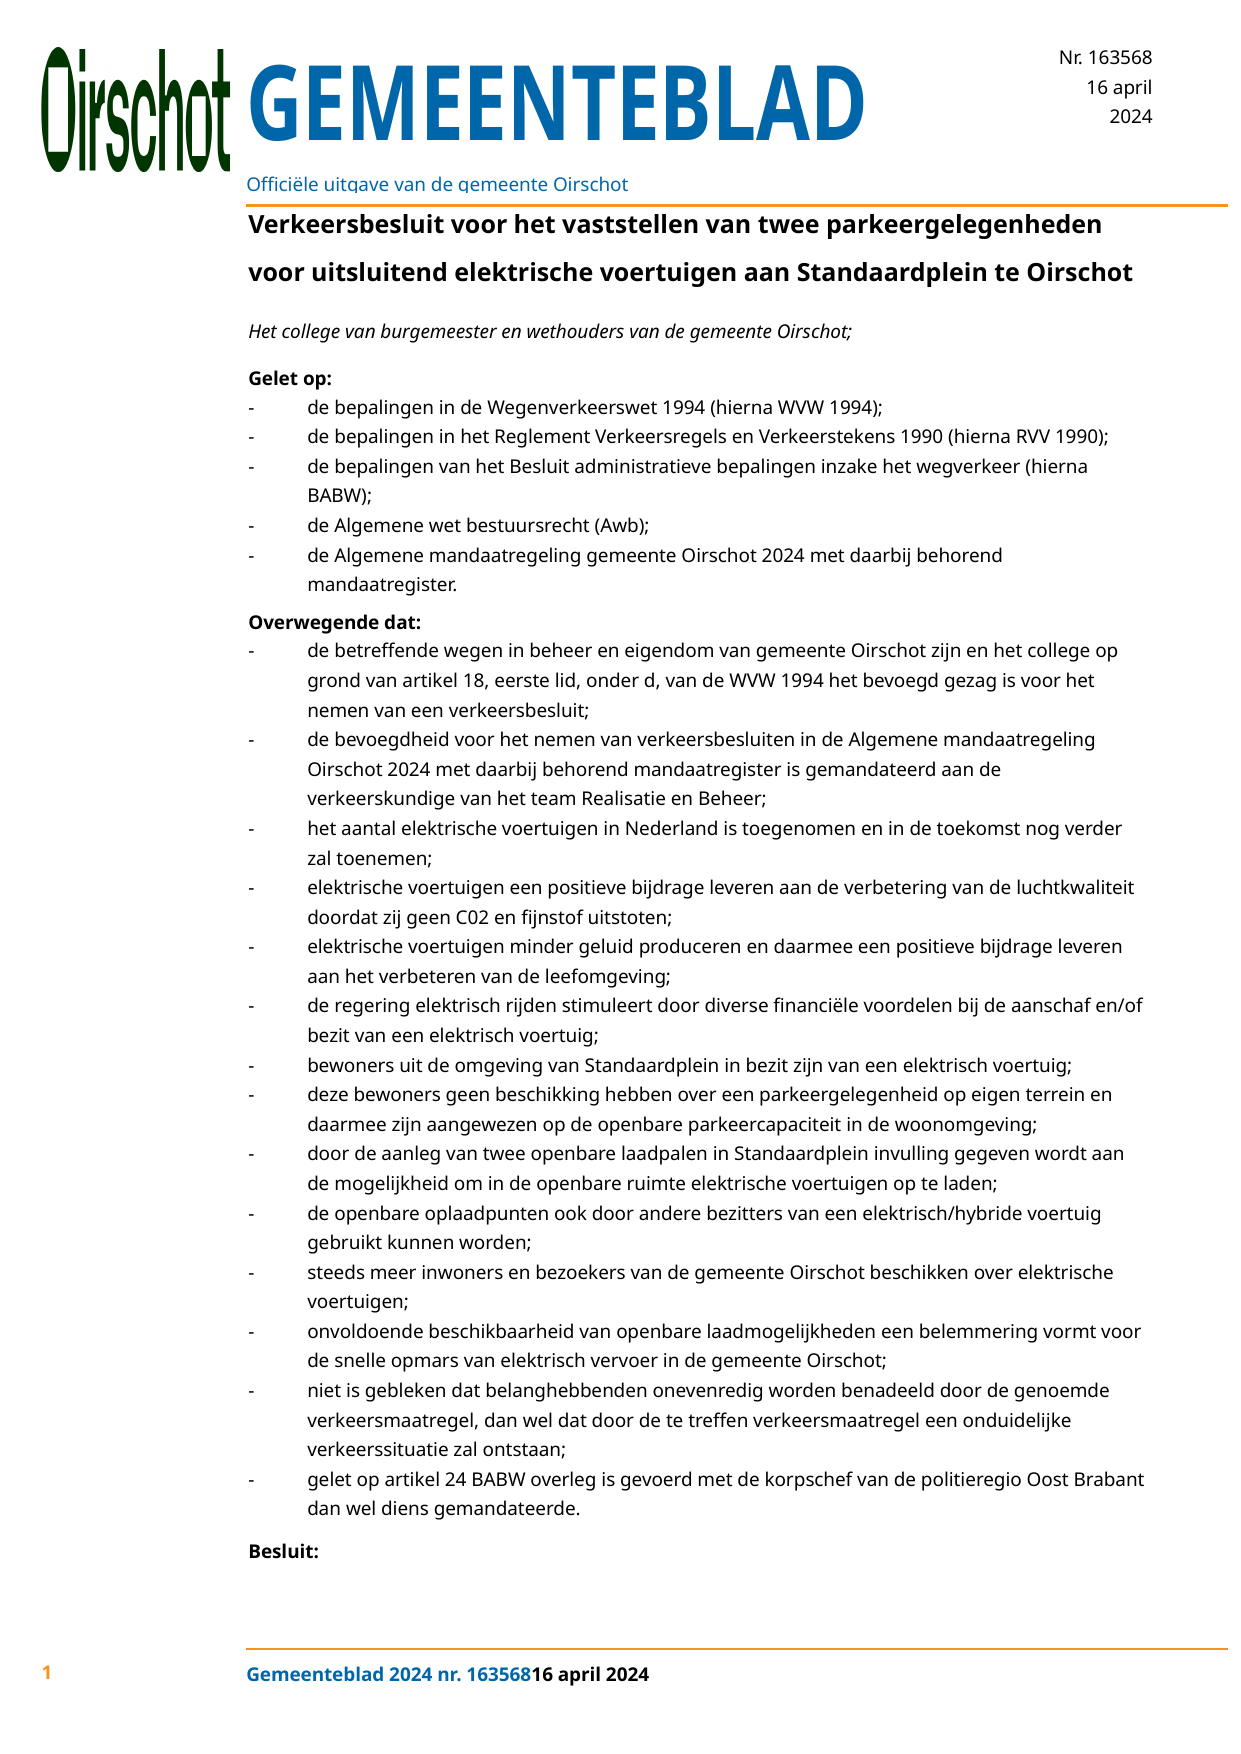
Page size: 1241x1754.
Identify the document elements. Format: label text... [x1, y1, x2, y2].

text Gelet op: [248, 366, 1152, 391]
text Verkeersbesluit voor het vaststellen van twee parkeergelegenheden voor uitsluitend elektrische voertuigen aan Standaardplein te Oirschot [248, 207, 1152, 288]
list de openbare oplaadpunten ook door andere bezitters van een elektrisch/hybride voertuig gebruikt kunnen worden; [248, 1200, 1152, 1255]
list de bepalingen in de Wegenverkeerswet 1994 (hierna WVW 1994); [248, 394, 1152, 419]
list de Algemene wet bestuursrecht (Awb); [248, 512, 1152, 538]
list elektrische voertuigen een positieve bijdrage leveren aan de verbetering van de luchtkwaliteit doordat zij geen C02 en fijnstof uitstoten; [248, 874, 1152, 929]
list elektrische voertuigen minder geluid produceren en daarmee een positieve bijdrage leveren aan het verbeteren van de leefomgeving; [248, 933, 1152, 989]
list gelet op artikel 24 BABW overleg is gevoerd met de korpschef van de politieregio Oost Brabant dan wel diens gemandateerde. [248, 1466, 1152, 1521]
list deze bewoners geen beschikking hebben over een parkeergelegenheid op eigen terrein en daarmee zijn aangewezen op de openbare parkeercapaciteit in de woonomgeving; [248, 1081, 1152, 1137]
list de bepalingen in het Reglement Verkeersregels en Verkeerstekens 1990 (hierna RVV 1990); [248, 423, 1152, 449]
list de bepalingen van het Besluit administratieve bepalingen inzake het wegverkeer (hierna BABW); [248, 453, 1152, 508]
list de bevoegdheid voor het nemen van verkeersbesluiten in de Algemene mandaatregeling Oirschot 2024 met daarbij behorend mandaatregister is gemandateerd aan de verkeerskundige van het team Realisatie en Beheer; [248, 726, 1152, 811]
list de regering elektrisch rijden stimuleert door diverse financiële voordelen bij de aanschaf en/of bezit van een elektrisch voertuig; [248, 993, 1152, 1048]
list steeds meer inwoners en bezoekers van de gemeente Oirschot beschikken over elektrische voertuigen; [248, 1259, 1152, 1314]
list het aantal elektrische voertuigen in Nederland is toegenomen en in de toekomst nog verder zal toenemen; [248, 815, 1152, 870]
list bewoners uit de omgeving van Standaardplein in bezit zijn van een elektrisch voertuig; [248, 1052, 1152, 1077]
text Overwegende dat: [248, 609, 1152, 635]
text Besluit: [248, 1539, 1152, 1564]
list onvoldoende beschikbaarheid van openbare laadmogelijkheden een belemmering vormt voor de snelle opmars van elektrisch vervoer in de gemeente Oirschot; [248, 1318, 1152, 1373]
picture [41, 47, 231, 172]
list niet is gebleken dat belanghebbenden onevenredig worden benadeeld door de genoemde verkeersmaatregel, dan wel dat door de te treffen verkeersmaatregel een onduidelijke verkeerssituatie zal ontstaan; [248, 1377, 1152, 1462]
text Het college van burgemeester en wethouders van de gemeente Oirschot; [248, 318, 1152, 344]
list de betreffende wegen in beheer en eigendom van gemeente Oirschot zijn en het college op grond van artikel 18, eerste lid, onder d, van de WVW 1994 het bevoegd gezag is voor het nemen van een verkeersbesluit; [248, 638, 1152, 722]
list door de aanleg van twee openbare laadpalen in Standaardplein invulling gegeven wordt aan de mogelijkheid om in de openbare ruimte elektrische voertuigen op te laden; [248, 1141, 1152, 1196]
list de Algemene mandaatregeling gemeente Oirschot 2024 met daarbij behorend mandaatregister. [248, 542, 1152, 597]
